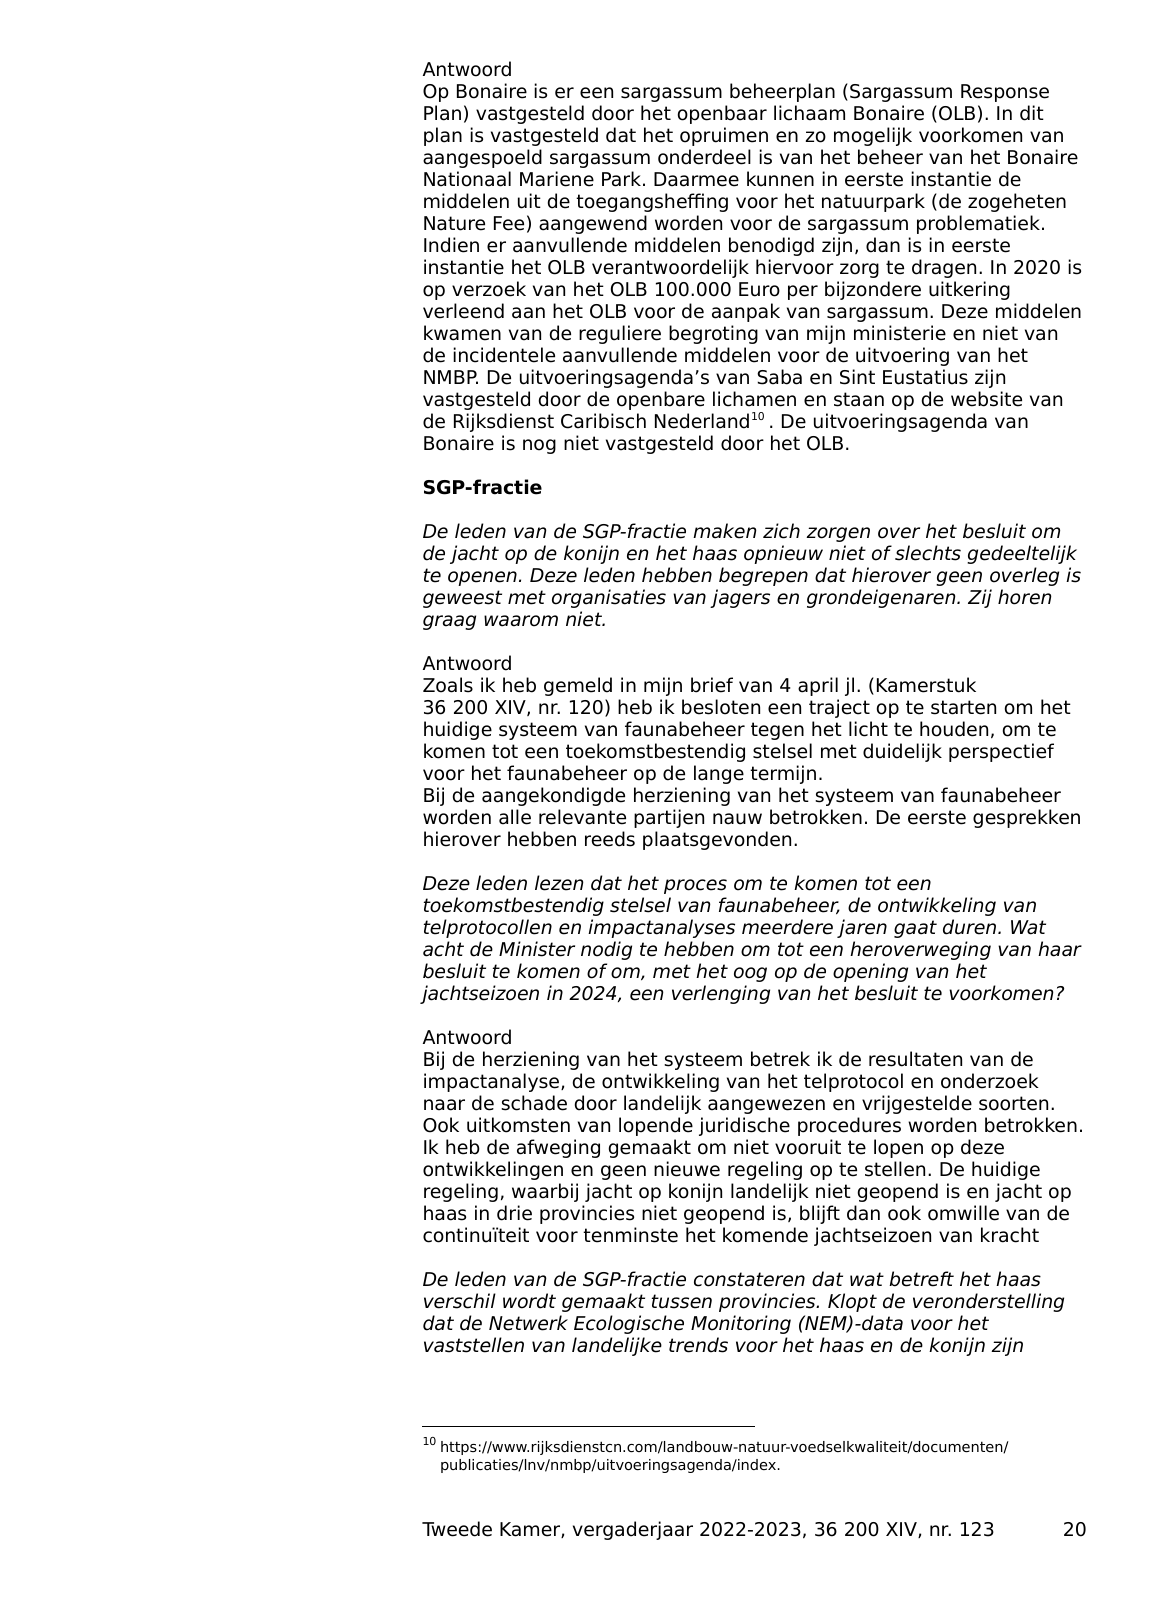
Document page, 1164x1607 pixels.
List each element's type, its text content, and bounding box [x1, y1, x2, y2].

text Antwoord [422, 59, 1087, 81]
text Bij de herziening van het systeem betrek ik de resultaten van de impactanalyse, de ontwikkeling van het telprotocol en onderzoek naar de schade door landelijk aangewezen en vrijgestelde soorten. Ook uitkomsten van lopende juridische procedures worden betrokken. Ik heb de afweging gemaakt om niet vooruit te lopen op deze ontwikkelingen en geen nieuwe regeling op te stellen. De huidige regeling, waarbij jacht op konijn landelijk niet geopend is en jacht op haas in drie provincies niet geopend is, blijft dan ook omwille van de continuïteit voor tenminste het komende jachtseizoen van kracht [422, 1049, 1087, 1247]
text Zoals ik heb gemeld in mijn brief van 4 april jl. (Kamerstuk 36 200 XIV, nr. 120) heb ik besloten een traject op te starten om het huidige systeem van faunabeheer tegen het licht te houden, om te komen tot een toekomstbestendig stelsel met duidelijk perspectief voor het faunabeheer op de lange termijn. [422, 675, 1087, 785]
text Antwoord [422, 1027, 1087, 1049]
text Deze leden lezen dat het proces om te komen tot een toekomstbestendig stelsel van faunabeheer, de ontwikkeling van telprotocollen en impactanalyses meerdere jaren gaat duren. Wat acht de Minister nodig te hebben om tot een heroverweging van haar besluit te komen of om, met het oog op de opening van het jachtseizoen in 2024, een verlenging van het besluit te voorkomen? [422, 873, 1087, 1005]
text De leden van de SGP-fractie maken zich zorgen over het besluit om de jacht op de konijn en het haas opnieuw niet of slechts gedeeltelijk te openen. Deze leden hebben begrepen dat hierover geen overleg is geweest met organisaties van jagers en grondeigenaren. Zij horen graag waarom niet. [422, 521, 1087, 631]
text https://www.rijksdienstcn.com/landbouw-natuur-voedselkwaliteit/documenten/publicaties/lnv/nmbp/uitvoeringsagenda/index. [422, 1435, 1087, 1474]
text Bij de aangekondigde herziening van het systeem van faunabeheer worden alle relevante partijen nauw betrokken. De eerste gesprekken hierover hebben reeds plaatsgevonden. [422, 785, 1087, 851]
text Antwoord [422, 653, 1087, 675]
text De leden van de SGP-fractie constateren dat wat betreft het haas verschil wordt gemaakt tussen provincies. Klopt de veronderstelling dat de Netwerk Ecologische Monitoring (NEM)-data voor het vaststellen van landelijke trends voor het haas en de konijn zijn [422, 1269, 1087, 1357]
text Op Bonaire is er een sargassum beheerplan (Sargassum Response Plan) vastgesteld door het openbaar lichaam Bonaire (OLB). In dit plan is vastgesteld dat het opruimen en zo mogelijk voorkomen van aangespoeld sargassum onderdeel is van het beheer van het Bonaire Nationaal Mariene Park. Daarmee kunnen in eerste instantie de middelen uit de toegangsheffing voor het natuurpark (de zogeheten Nature Fee) aangewend worden voor de sargassum problematiek. Indien er aanvullende middelen benodigd zijn, dan is in eerste instantie het OLB verantwoordelijk hiervoor zorg te dragen. In 2020 is op verzoek van het OLB 100.000 Euro per bijzondere uitkering verleend aan het OLB voor de aanpak van sargassum. Deze middelen kwamen van de reguliere begroting van mijn ministerie en niet van de incidentele aanvullende middelen voor de uitvoering van het NMBP. De uitvoeringsagenda’s van Saba en Sint Eustatius zijn vastgesteld door de openbare lichamen en staan op de website van de Rijksdienst Caribisch Nederland. De uitvoeringsagenda van Bonaire is nog niet vastgesteld door het OLB. [422, 81, 1087, 455]
subtitle SGP-fractie [422, 477, 1087, 499]
